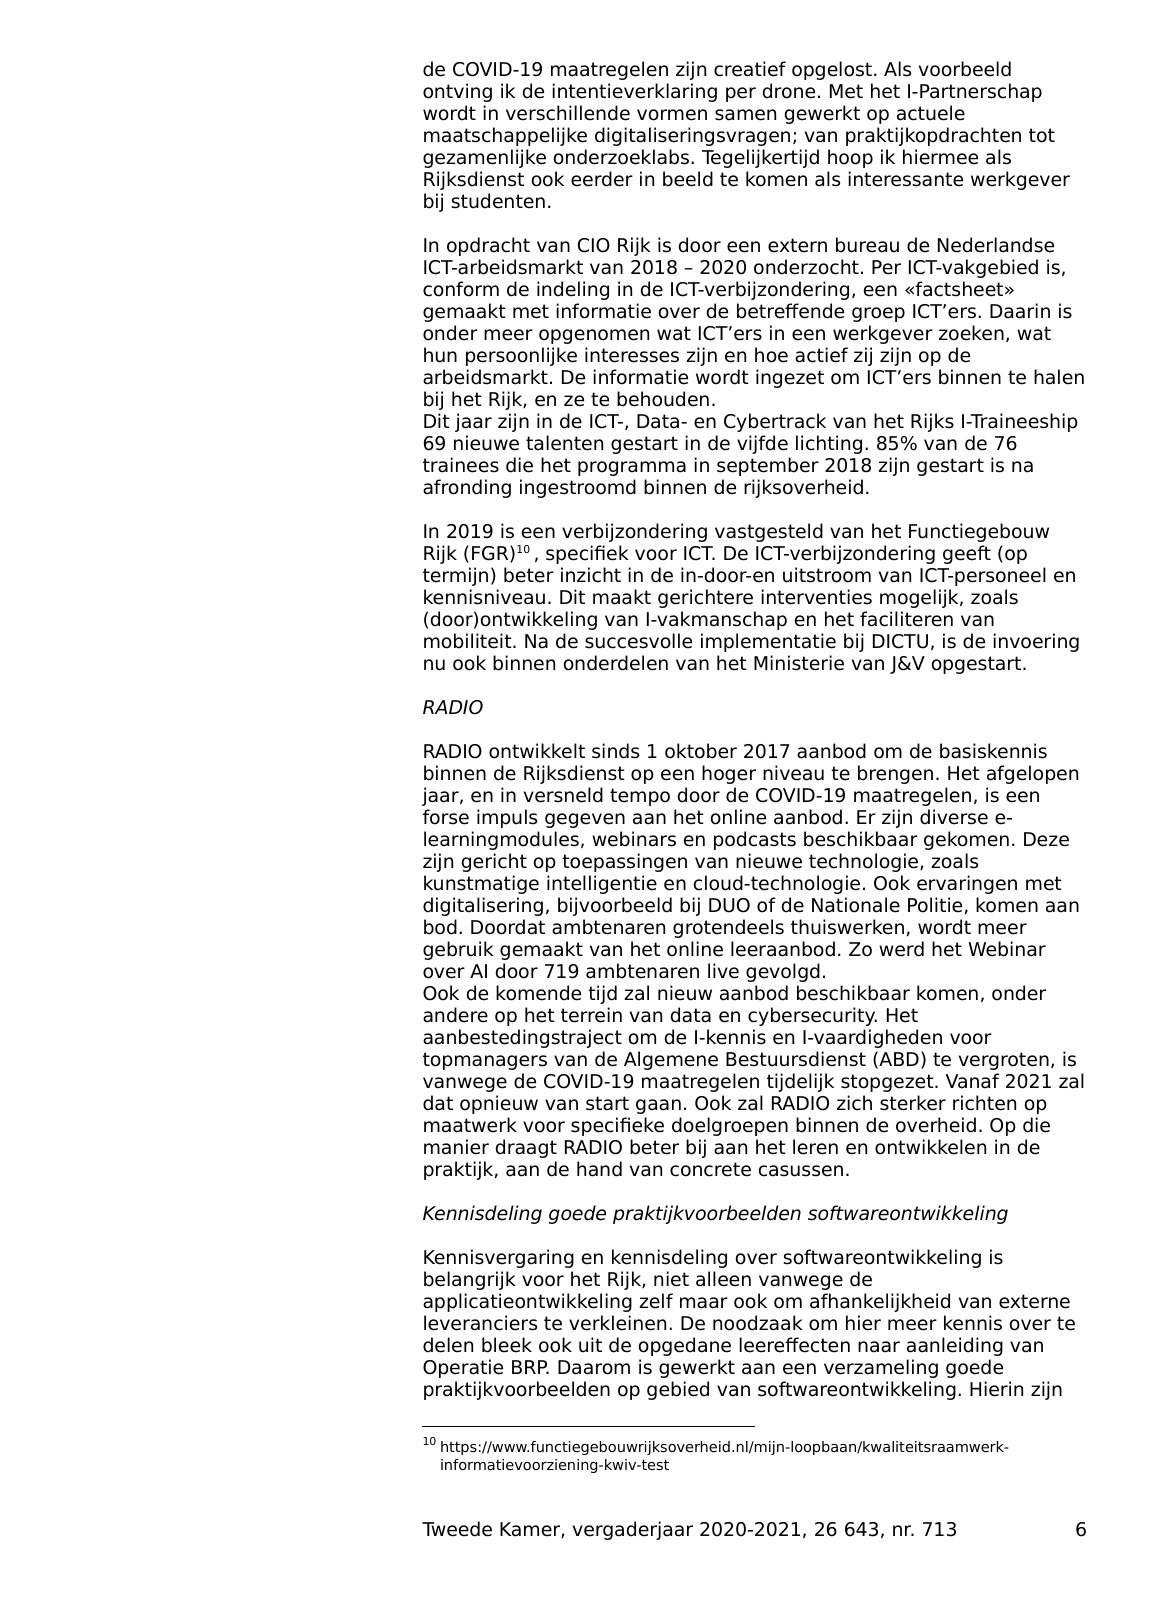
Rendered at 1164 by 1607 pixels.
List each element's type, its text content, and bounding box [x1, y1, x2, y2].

subtitle Kennisdeling goede praktijkvoorbeelden softwareontwikkeling [422, 1203, 1087, 1225]
text In 2019 is een verbijzondering vastgesteld van het Functiegebouw Rijk (FGR), specifiek voor ICT. De ICT-verbijzondering geeft (op termijn) beter inzicht in de in-door-en uitstroom van ICT-personeel en kennisniveau. Dit maakt gerichtere interventies mogelijk, zoals (door)ontwikkeling van I-vakmanschap en het faciliteren van mobiliteit. Na de succesvolle implementatie bij DICTU, is de invoering nu ook binnen onderdelen van het Ministerie van J&V opgestart. [422, 521, 1087, 675]
text https://www.functiegebouwrijksoverheid.nl/mijn-loopbaan/kwaliteitsraamwerk-informatievoorziening-kwiv-test [422, 1435, 1087, 1474]
subtitle RADIO [422, 697, 1087, 719]
text Kennisvergaring en kennisdeling over softwareontwikkeling is belangrijk voor het Rijk, niet alleen vanwege de applicatieontwikkeling zelf maar ook om afhankelijkheid van externe leveranciers te verkleinen. De noodzaak om hier meer kennis over te delen bleek ook uit de opgedane leereffecten naar aanleiding van Operatie BRP. Daarom is gewerkt aan een verzameling goede praktijkvoorbeelden op gebied van softwareontwikkeling. Hierin zijn [422, 1247, 1087, 1401]
text de COVID-19 maatregelen zijn creatief opgelost. Als voorbeeld ontving ik de intentieverklaring per drone. Met het I-Partnerschap wordt in verschillende vormen samen gewerkt op actuele maatschappelijke digitaliseringsvragen; van praktijkopdrachten tot gezamenlijke onderzoeklabs. Tegelijkertijd hoop ik hiermee als Rijksdienst ook eerder in beeld te komen als interessante werkgever bij studenten. [422, 59, 1087, 213]
text Ook de komende tijd zal nieuw aanbod beschikbaar komen, onder andere op het terrein van data en cybersecurity. Het aanbestedingstraject om de I-kennis en I-vaardigheden voor topmanagers van de Algemene Bestuursdienst (ABD) te vergroten, is vanwege de COVID-19 maatregelen tijdelijk stopgezet. Vanaf 2021 zal dat opnieuw van start gaan. Ook zal RADIO zich sterker richten op maatwerk voor specifieke doelgroepen binnen de overheid. Op die manier draagt RADIO beter bij aan het leren en ontwikkelen in de praktijk, aan de hand van concrete casussen. [422, 983, 1087, 1181]
text Dit jaar zijn in de ICT-, Data- en Cybertrack van het Rijks I-Traineeship 69 nieuwe talenten gestart in de vijfde lichting. 85% van de 76 trainees die het programma in september 2018 zijn gestart is na afronding ingestroomd binnen de rijksoverheid. [422, 411, 1087, 499]
text RADIO ontwikkelt sinds 1 oktober 2017 aanbod om de basiskennis binnen de Rijksdienst op een hoger niveau te brengen. Het afgelopen jaar, en in versneld tempo door de COVID-19 maatregelen, is een forse impuls gegeven aan het online aanbod. Er zijn diverse e-learningmodules, webinars en podcasts beschikbaar gekomen. Deze zijn gericht op toepassingen van nieuwe technologie, zoals kunstmatige intelligentie en cloud-technologie. Ook ervaringen met digitalisering, bijvoorbeeld bij DUO of de Nationale Politie, komen aan bod. Doordat ambtenaren grotendeels thuiswerken, wordt meer gebruik gemaakt van het online leeraanbod. Zo werd het Webinar over AI door 719 ambtenaren live gevolgd. [422, 741, 1087, 983]
text In opdracht van CIO Rijk is door een extern bureau de Nederlandse ICT-arbeidsmarkt van 2018 – 2020 onderzocht. Per ICT-vakgebied is, conform de indeling in de ICT-verbijzondering, een «factsheet» gemaakt met informatie over de betreffende groep ICT’ers. Daarin is onder meer opgenomen wat ICT’ers in een werkgever zoeken, wat hun persoonlijke interesses zijn en hoe actief zij zijn op de arbeidsmarkt. De informatie wordt ingezet om ICT’ers binnen te halen bij het Rijk, en ze te behouden. [422, 235, 1087, 411]
